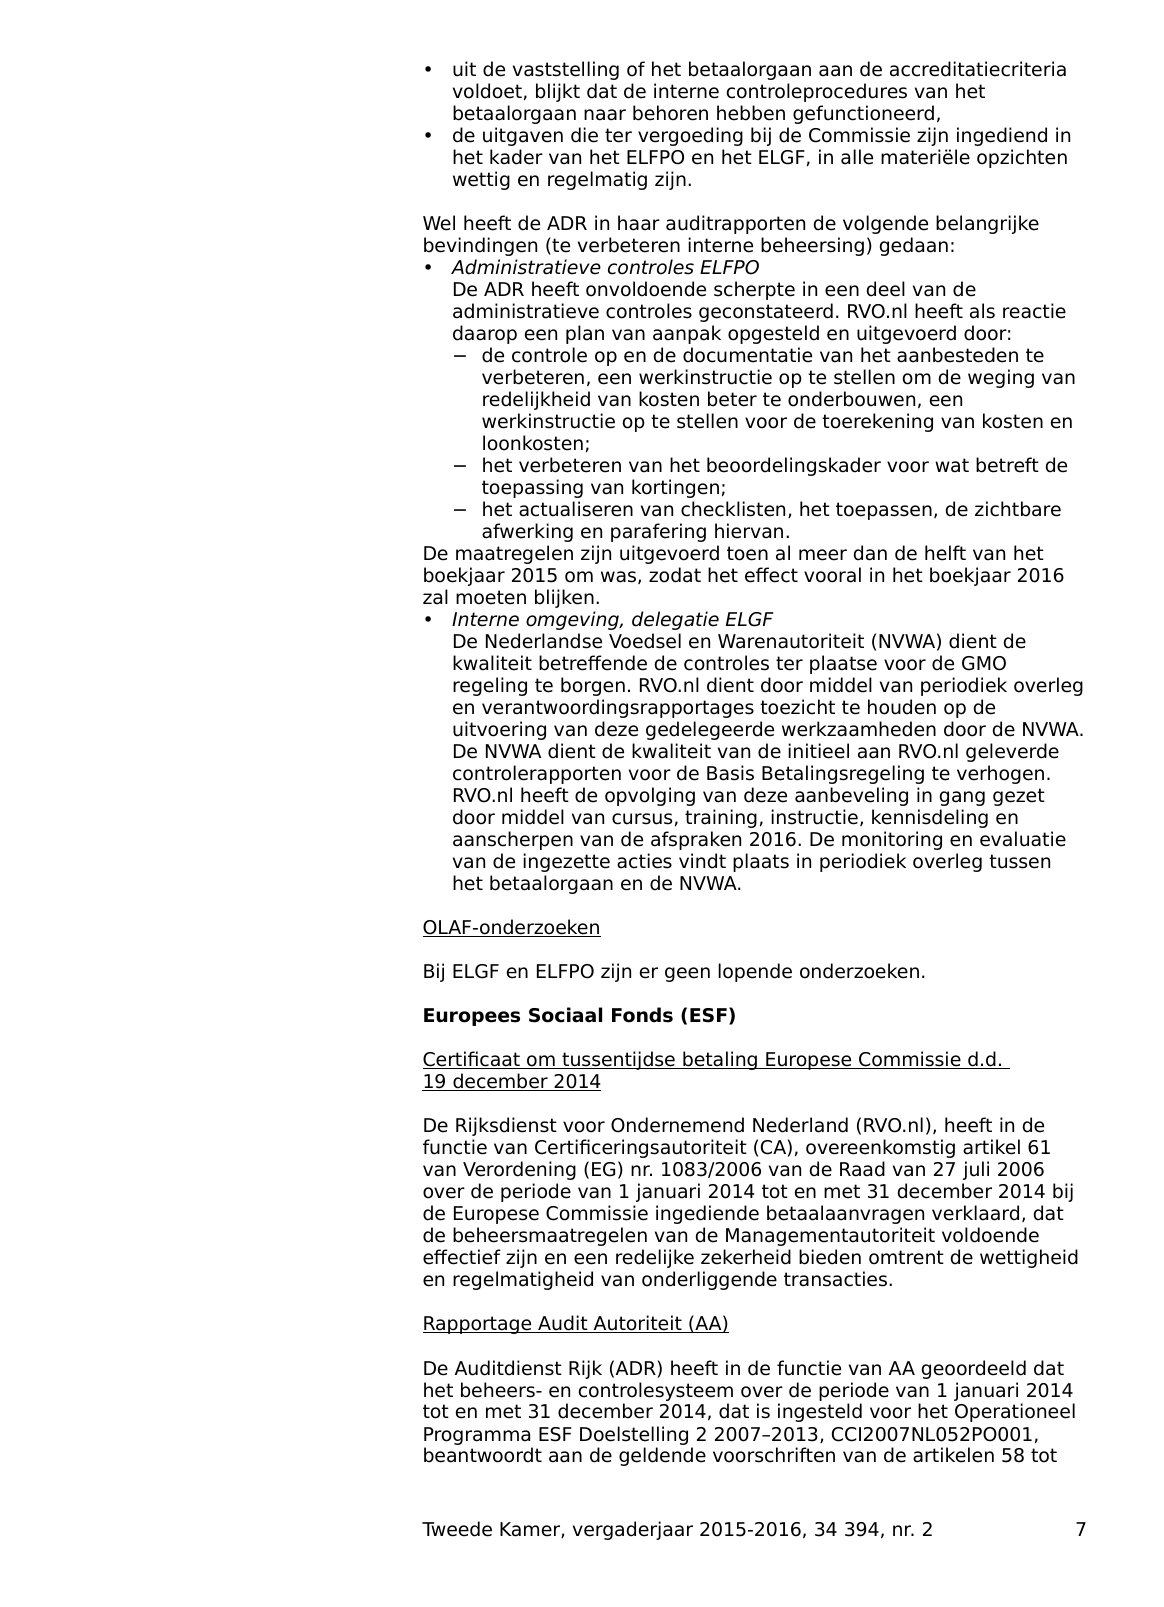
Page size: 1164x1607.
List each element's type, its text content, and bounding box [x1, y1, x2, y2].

subtitle Certificaat om tussentijdse betaling Europese Commissie d.d. 19 december 2014 [422, 1049, 1087, 1093]
subtitle Rapportage Audit Autoriteit (AA) [422, 1313, 1087, 1335]
text • de uitgaven die ter vergoeding bij de Commissie zijn ingediend in het kader van het ELFPO en het ELGF, in alle materiële opzichten wettig en regelmatig zijn. [422, 125, 1087, 191]
text • Administratieve controles ELFPO [422, 257, 1087, 279]
text • Interne omgeving, delegatie ELGF [422, 609, 1087, 631]
text • uit de vaststelling of het betaalorgaan aan de accreditatiecriteria voldoet, blijkt dat de interne controleprocedures van het betaalorgaan naar behoren hebben gefunctioneerd, [422, 59, 1087, 125]
text De maatregelen zijn uitgevoerd toen al meer dan de helft van het boekjaar 2015 om was, zodat het effect vooral in het boekjaar 2016 zal moeten blijken. [422, 543, 1087, 609]
text − de controle op en de documentatie van het aanbesteden te verbeteren, een werkinstructie op te stellen om de weging van redelijkheid van kosten beter te onderbouwen, een werkinstructie op te stellen voor de toerekening van kosten en loonkosten; [452, 345, 1087, 455]
text − het actualiseren van checklisten, het toepassen, de zichtbare afwerking en parafering hiervan. [452, 499, 1087, 543]
text De Rijksdienst voor Ondernemend Nederland (RVO.nl), heeft in de functie van Certificeringsautoriteit (CA), overeenkomstig artikel 61 van Verordening (EG) nr. 1083/2006 van de Raad van 27 juli 2006 over de periode van 1 januari 2014 tot en met 31 december 2014 bij de Europese Commissie ingediende betaalaanvragen verklaard, dat de beheersmaatregelen van de Managementautoriteit voldoende effectief zijn en een redelijke zekerheid bieden omtrent de wettigheid en regelmatigheid van onderliggende transacties. [422, 1115, 1087, 1291]
text RVO.nl heeft de opvolging van deze aanbeveling in gang gezet door middel van cursus, training, instructie, kennisdeling en aanscherpen van de afspraken 2016. De monitoring en evaluatie van de ingezette acties vindt plaats in periodiek overleg tussen het betaalorgaan en de NVWA. [452, 784, 1087, 894]
text De Auditdienst Rijk (ADR) heeft in de functie van AA geoordeeld dat het beheers- en controlesysteem over de periode van 1 januari 2014 tot en met 31 december 2014, dat is ingesteld voor het Operationeel Programma ESF Doelstelling 2 2007–2013, CCI2007NL052PO001, beantwoordt aan de geldende voorschriften van de artikelen 58 tot [422, 1357, 1087, 1467]
subtitle OLAF-onderzoeken [422, 917, 1087, 939]
text De ADR heeft onvoldoende scherpte in een deel van de administratieve controles geconstateerd. RVO.nl heeft als reactie daarop een plan van aanpak opgesteld en uitgevoerd door: [452, 279, 1087, 345]
text − het verbeteren van het beoordelingskader voor wat betreft de toepassing van kortingen; [452, 455, 1087, 499]
text Bij ELGF en ELFPO zijn er geen lopende onderzoeken. [422, 961, 1087, 983]
text Wel heeft de ADR in haar auditrapporten de volgende belangrijke bevindingen (te verbeteren interne beheersing) gedaan: [422, 213, 1087, 257]
subtitle Europees Sociaal Fonds (ESF) [422, 1005, 1087, 1027]
text De Nederlandse Voedsel en Warenautoriteit (NVWA) dient de kwaliteit betreffende de controles ter plaatse voor de GMO regeling te borgen. RVO.nl dient door middel van periodiek overleg en verantwoordingsrapportages toezicht te houden op de uitvoering van deze gedelegeerde werkzaamheden door de NVWA. De NVWA dient de kwaliteit van de initieel aan RVO.nl geleverde controlerapporten voor de Basis Betalingsregeling te verhogen. [452, 631, 1087, 784]
